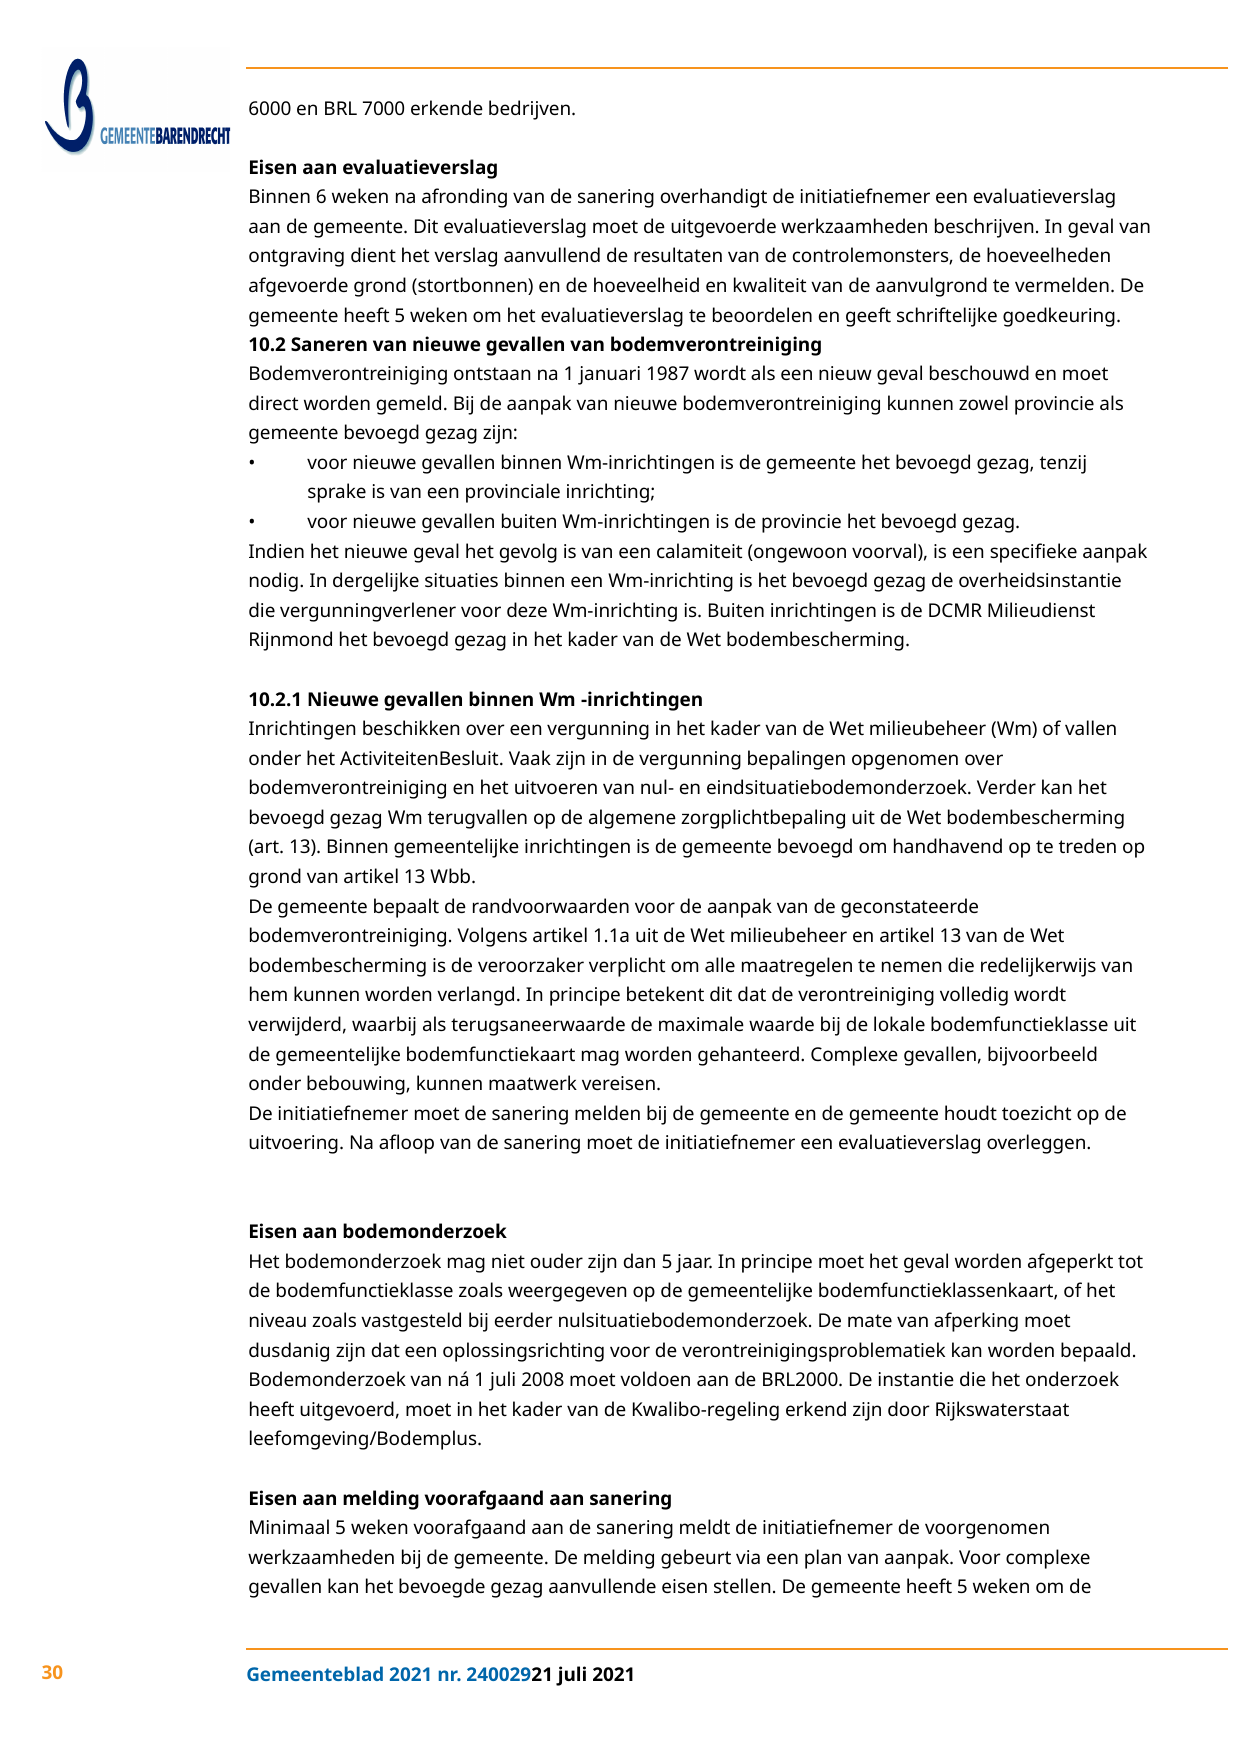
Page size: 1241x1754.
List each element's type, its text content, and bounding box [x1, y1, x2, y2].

text Bodemverontreiniging ontstaan na 1 januari 1987 wordt als een nieuw geval beschouwd en moet direct worden gemeld. Bij de aanpak van nieuwe bodemverontreiniging kunnen zowel provincie als gemeente bevoegd gezag zijn: [248, 360, 1152, 445]
text 10.2 Saneren van nieuwe gevallen van bodemverontreiniging [248, 331, 1152, 357]
text De initiatiefnemer moet de sanering melden bij de gemeente en de gemeente houdt toezicht op de uitvoering. Na afloop van de sanering moet de initiatiefnemer een evaluatieverslag overleggen. [248, 1100, 1152, 1155]
picture [41, 47, 231, 172]
list voor nieuwe gevallen binnen Wm-inrichtingen is de gemeente het bevoegd gezag, tenzij sprake is van een provinciale inrichting; [248, 449, 1152, 504]
list voor nieuwe gevallen buiten Wm-inrichtingen is de provincie het bevoegd gezag. [248, 508, 1152, 534]
text Inrichtingen beschikken over een vergunning in het kader van de Wet milieubeheer (Wm) of vallen onder het ActiviteitenBesluit. Vaak zijn in de vergunning bepalingen opgenomen over bodemverontreiniging en het uitvoeren van nul- en eindsituatiebodemonderzoek. Verder kan het bevoegd gezag Wm terugvallen op de algemene zorgplichtbepaling uit de Wet bodembescherming (art. 13). Binnen gemeentelijke inrichtingen is de gemeente bevoegd om handhavend op te treden op grond van artikel 13 Wbb. [248, 715, 1152, 889]
text De gemeente bepaalt de randvoorwaarden voor de aanpak van de geconstateerde bodemverontreiniging. Volgens artikel 1.1a uit de Wet milieubeheer en artikel 13 van de Wet bodembescherming is de veroorzaker verplicht om alle maatregelen te nemen die redelijkerwijs van hem kunnen worden verlangd. In principe betekent dit dat de verontreiniging volledig wordt verwijderd, waarbij als terugsaneerwaarde de maximale waarde bij de lokale bodemfunctieklasse uit de gemeentelijke bodemfunctiekaart mag worden gehanteerd. Complexe gevallen, bijvoorbeeld onder bebouwing, kunnen maatwerk vereisen. [248, 893, 1152, 1096]
table_header 6000 en BRL 7000 erkende bedrijven. Eisen aan evaluatieverslag Binnen 6 weken na afronding van de sanering overhandigt de initiatiefnemer een evaluatieverslag aan de gemeente. Dit evaluatieverslag moet de uitgevoerde werkzaamheden beschrijven. In geval van ontgraving dient het verslag aanvullend de resultaten van de controlemonsters, de hoeveelheden afgevoerde grond (stortbonnen) en de hoeveelheid en kwaliteit van de aanvulgrond te vermelden. De gemeente heeft 5 weken om het evaluatieverslag te beoordelen en geeft schriftelijke goedkeuring. [248, 95, 1152, 328]
text Indien het nieuwe geval het gevolg is van een calamiteit (ongewoon voorval), is een specifieke aanpak nodig. In dergelijke situaties binnen een Wm-inrichting is het bevoegd gezag de overheidsinstantie die vergunningverlener voor deze Wm-inrichting is. Buiten inrichtingen is de DCMR Milieudienst Rijnmond het bevoegd gezag in het kader van de Wet bodembescherming. [248, 538, 1152, 652]
table_header Eisen aan bodemonderzoek Het bodemonderzoek mag niet ouder zijn dan 5 jaar. In principe moet het geval worden afgeperkt tot de bodemfunctieklasse zoals weergegeven op de gemeentelijke bodemfunctieklassenkaart, of het niveau zoals vastgesteld bij eerder nulsituatiebodemonderzoek. De mate van afperking moet dusdanig zijn dat een oplossingsrichting voor de verontreinigingsproblematiek kan worden bepaald. Bodemonderzoek van ná 1 juli 2008 moet voldoen aan de BRL2000. De instantie die het onderzoek heeft uitgevoerd, moet in het kader van de Kwalibo-regeling erkend zijn door Rijkswaterstaat leefomgeving/Bodemplus. Eisen aan melding voorafgaand aan sanering Minimaal 5 weken voorafgaand aan de sanering meldt de initiatiefnemer de voorgenomen werkzaamheden bij de gemeente. De melding gebeurt via een plan van aanpak. Voor complexe gevallen kan het bevoegde gezag aanvullende eisen stellen. De gemeente heeft 5 weken om de [248, 1219, 1152, 1599]
text 10.2.1 Nieuwe gevallen binnen Wm -inrichtingen [248, 686, 1152, 712]
